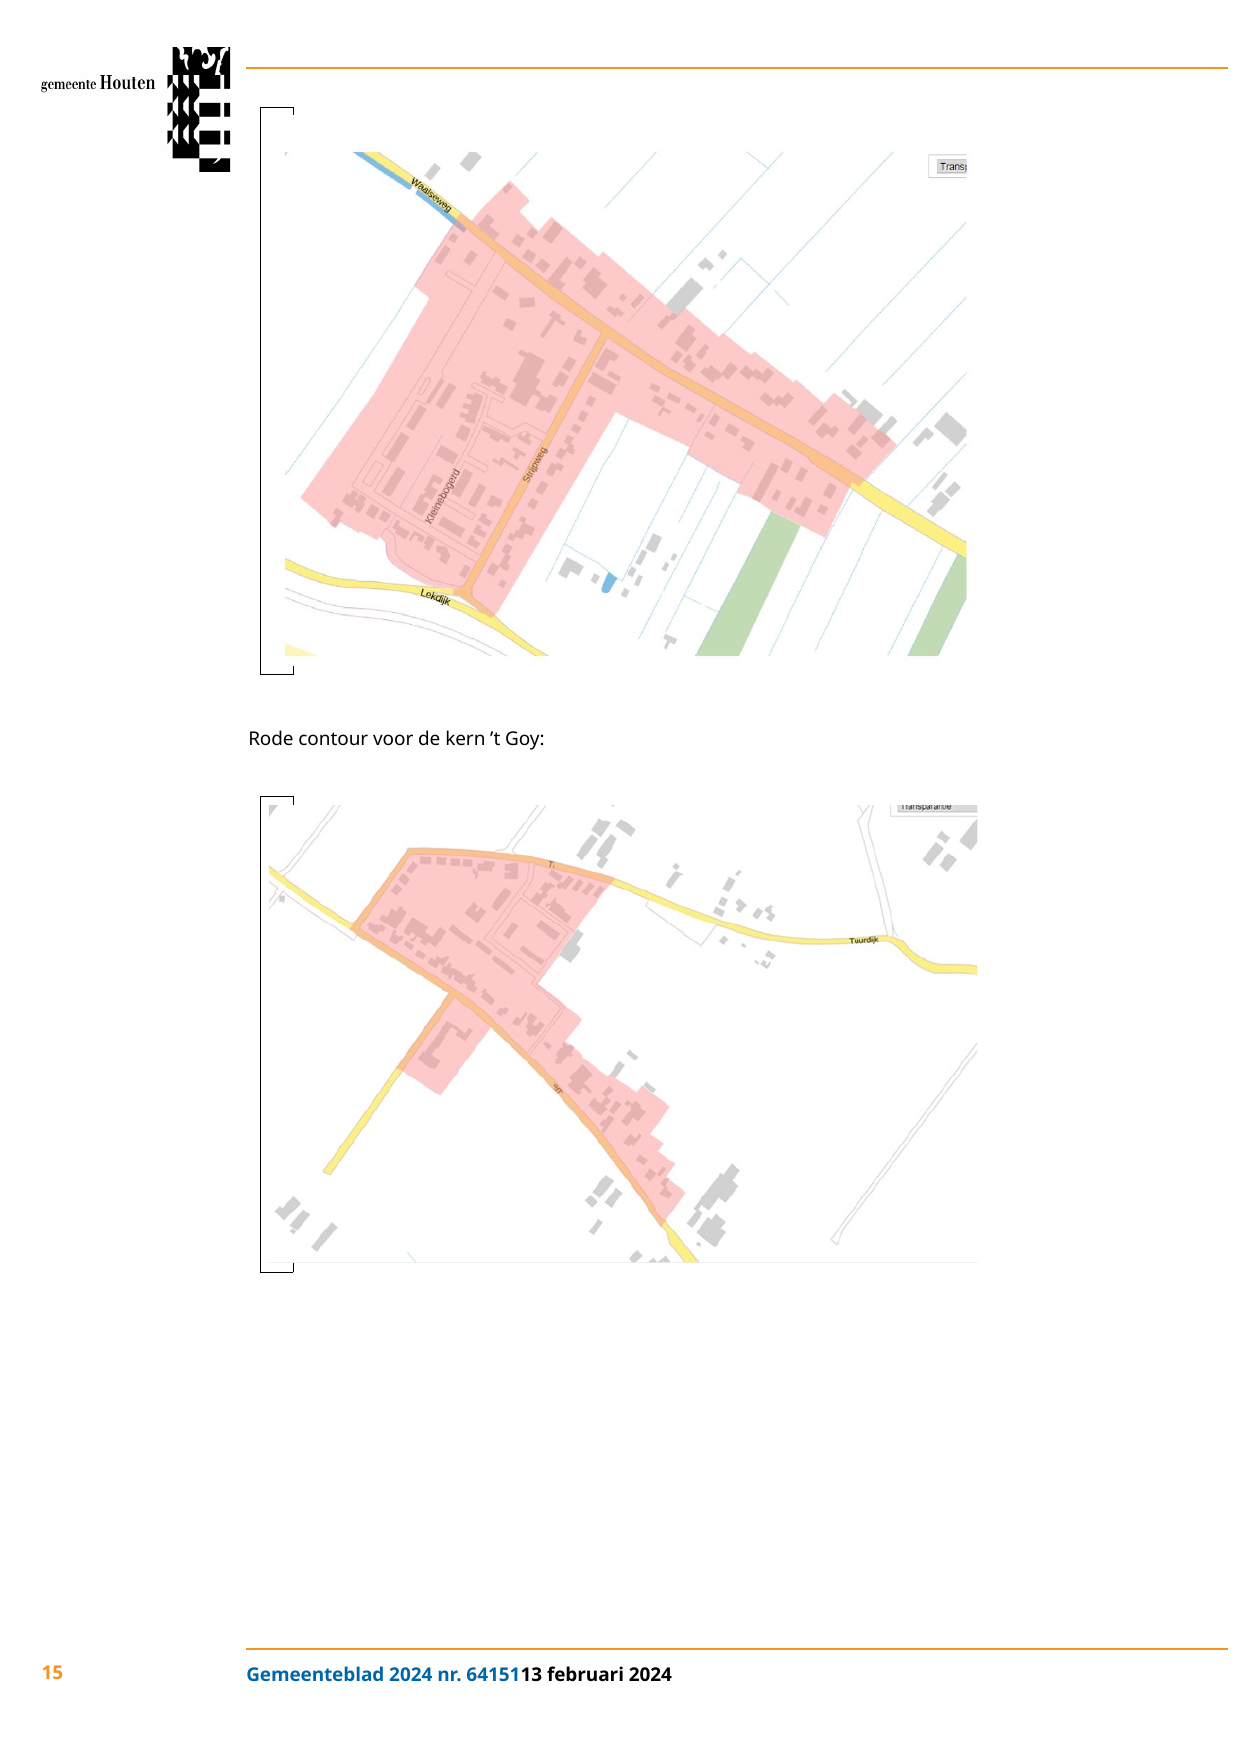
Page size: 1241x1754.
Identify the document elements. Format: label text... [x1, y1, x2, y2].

picture [268, 115, 978, 666]
picture [41, 47, 231, 172]
text Rode contour voor de kern ’t Goy: [248, 725, 1152, 751]
picture [268, 805, 978, 1263]
